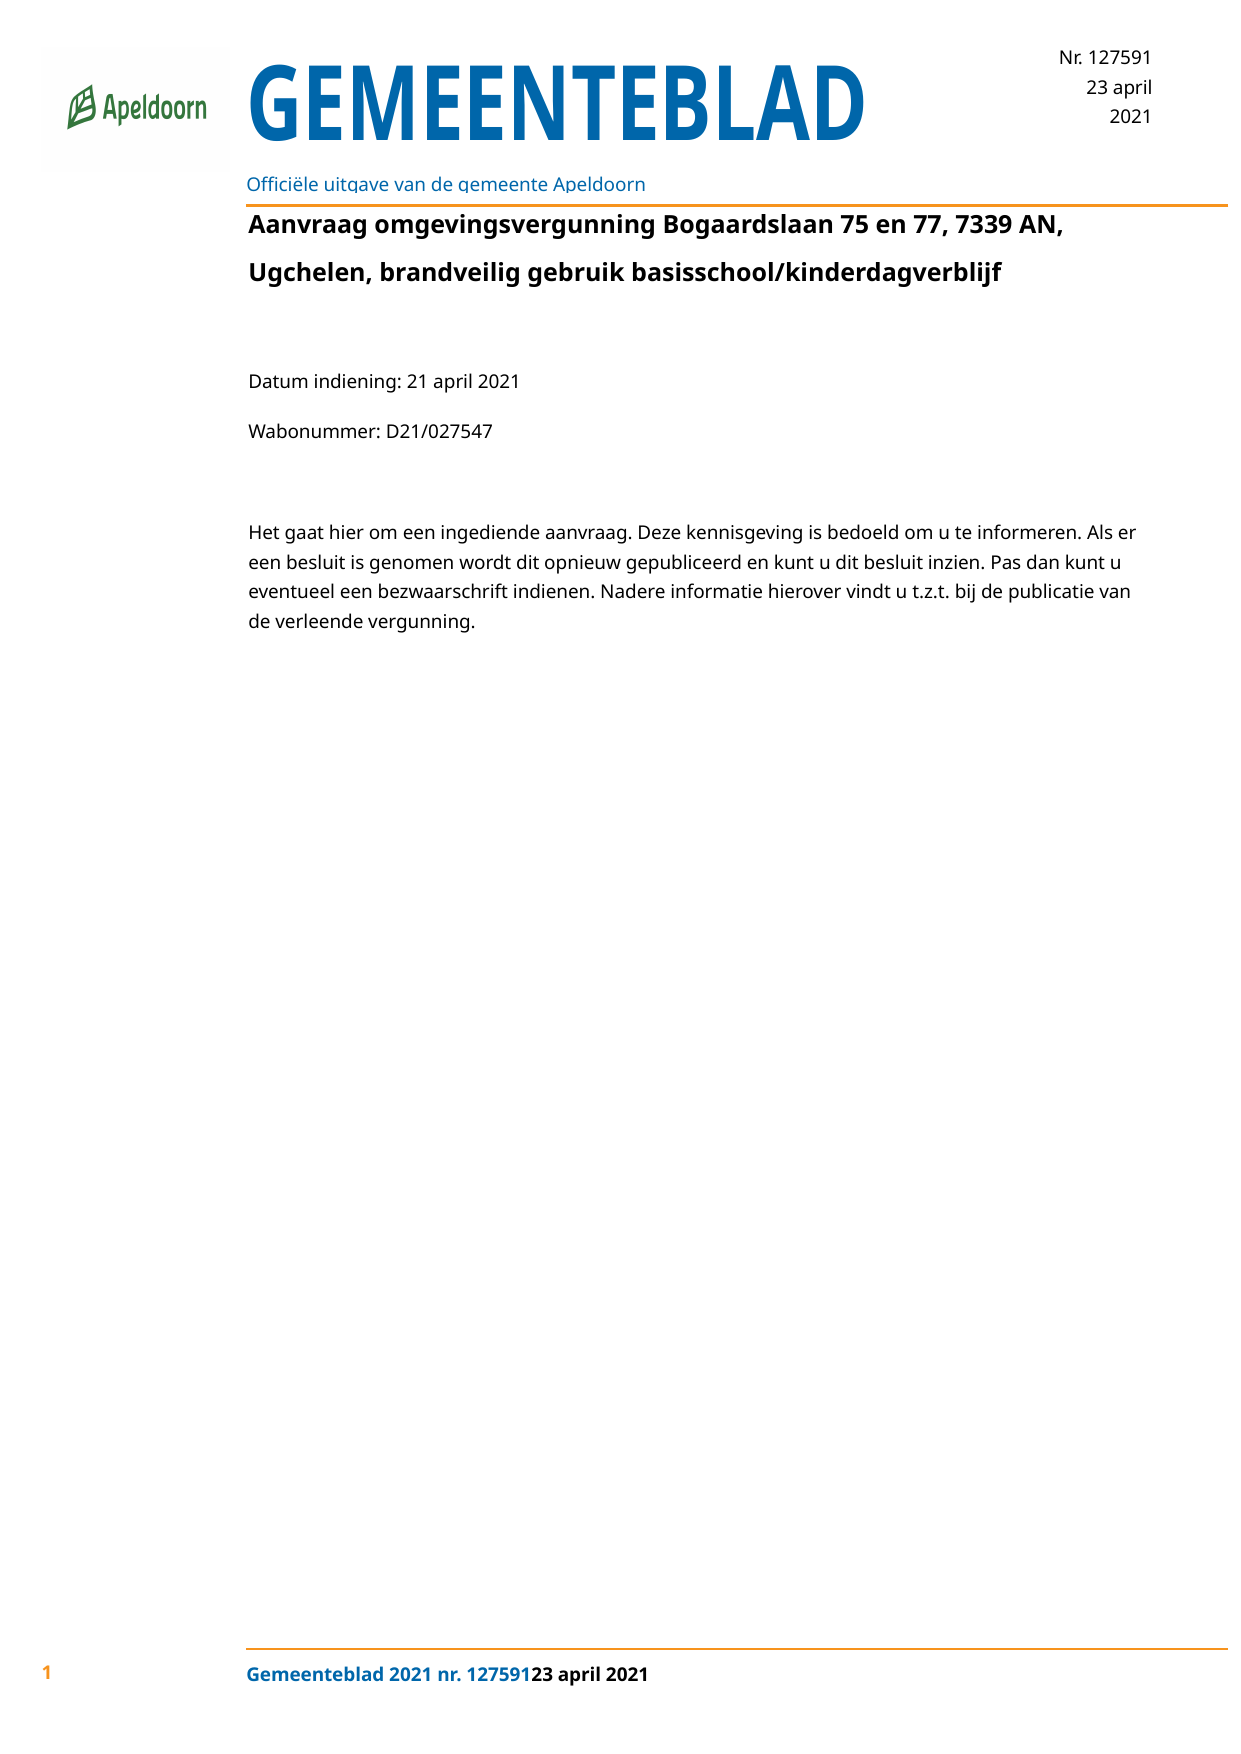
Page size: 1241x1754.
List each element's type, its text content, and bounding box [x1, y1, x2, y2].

text Datum indiening: 21 april 2021 [248, 368, 1152, 394]
picture [41, 47, 231, 172]
text Wabonummer: D21/027547 [248, 419, 1152, 444]
text Aanvraag omgevingsvergunning Bogaardslaan 75 en 77, 7339 AN, Ugchelen, brandveilig gebruik basisschool/kinderdagverblijf [248, 207, 1152, 288]
text Het gaat hier om een ingediende aanvraag. Deze kennisgeving is bedoeld om u te informeren. Als er een besluit is genomen wordt dit opnieuw gepubliceerd en kunt u dit besluit inzien. Pas dan kunt u eventueel een bezwaarschrift indienen. Nadere informatie hierover vindt u t.z.t. bij de publicatie van de verleende vergunning. [248, 519, 1152, 634]
